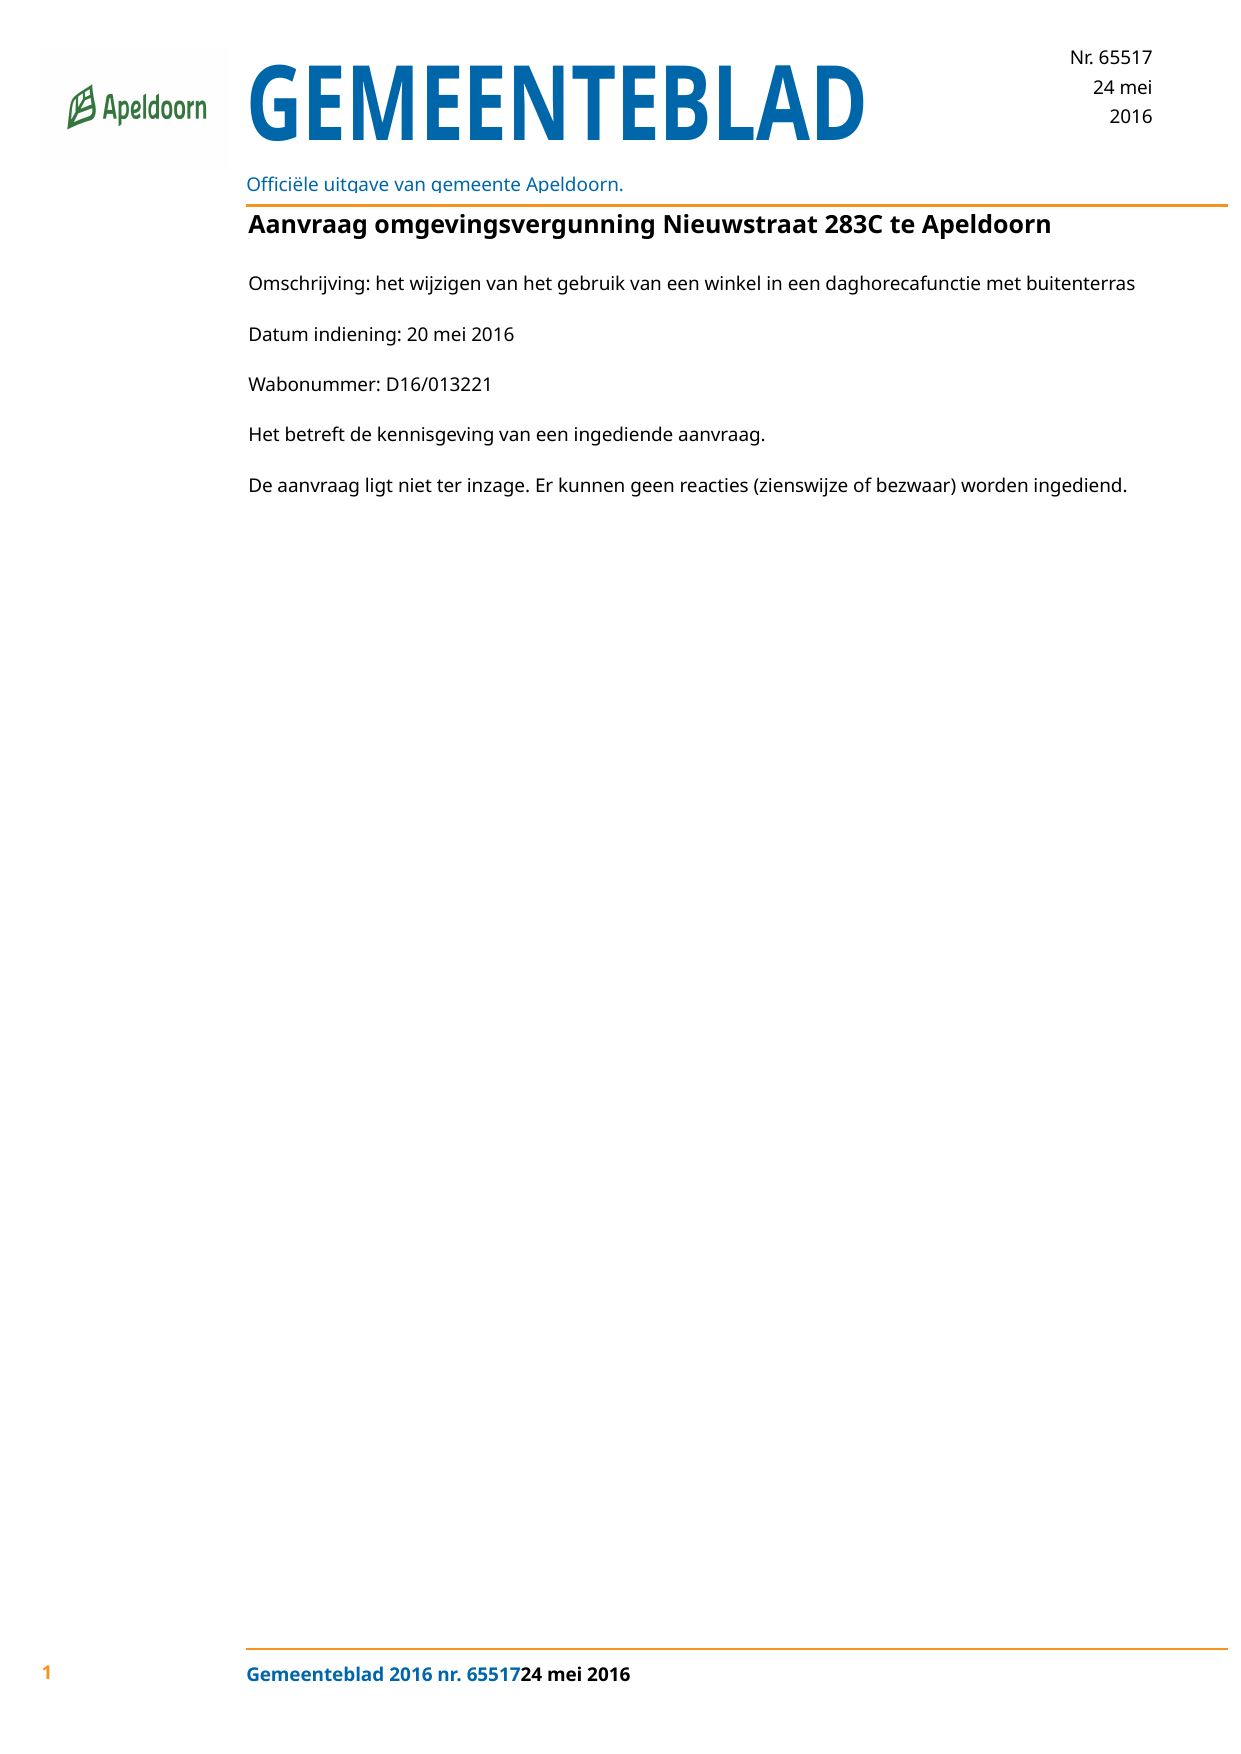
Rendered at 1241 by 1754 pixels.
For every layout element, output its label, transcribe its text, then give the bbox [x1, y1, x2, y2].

text Datum indiening: 20 mei 2016 [248, 321, 1152, 346]
text De aanvraag ligt niet ter inzage. Er kunnen geen reacties (zienswijze of bezwaar) worden ingediend. [248, 472, 1152, 498]
text Het betreft de kennisgeving van een ingediende aanvraag. [248, 422, 1152, 447]
picture [41, 47, 231, 172]
text Wabonummer: D16/013221 [248, 371, 1152, 397]
text Omschrijving: het wijzigen van het gebruik van een winkel in een daghorecafunctie met buitenterras [248, 270, 1152, 296]
text Aanvraag omgevingsvergunning Nieuwstraat 283C te Apeldoorn [248, 207, 1152, 241]
